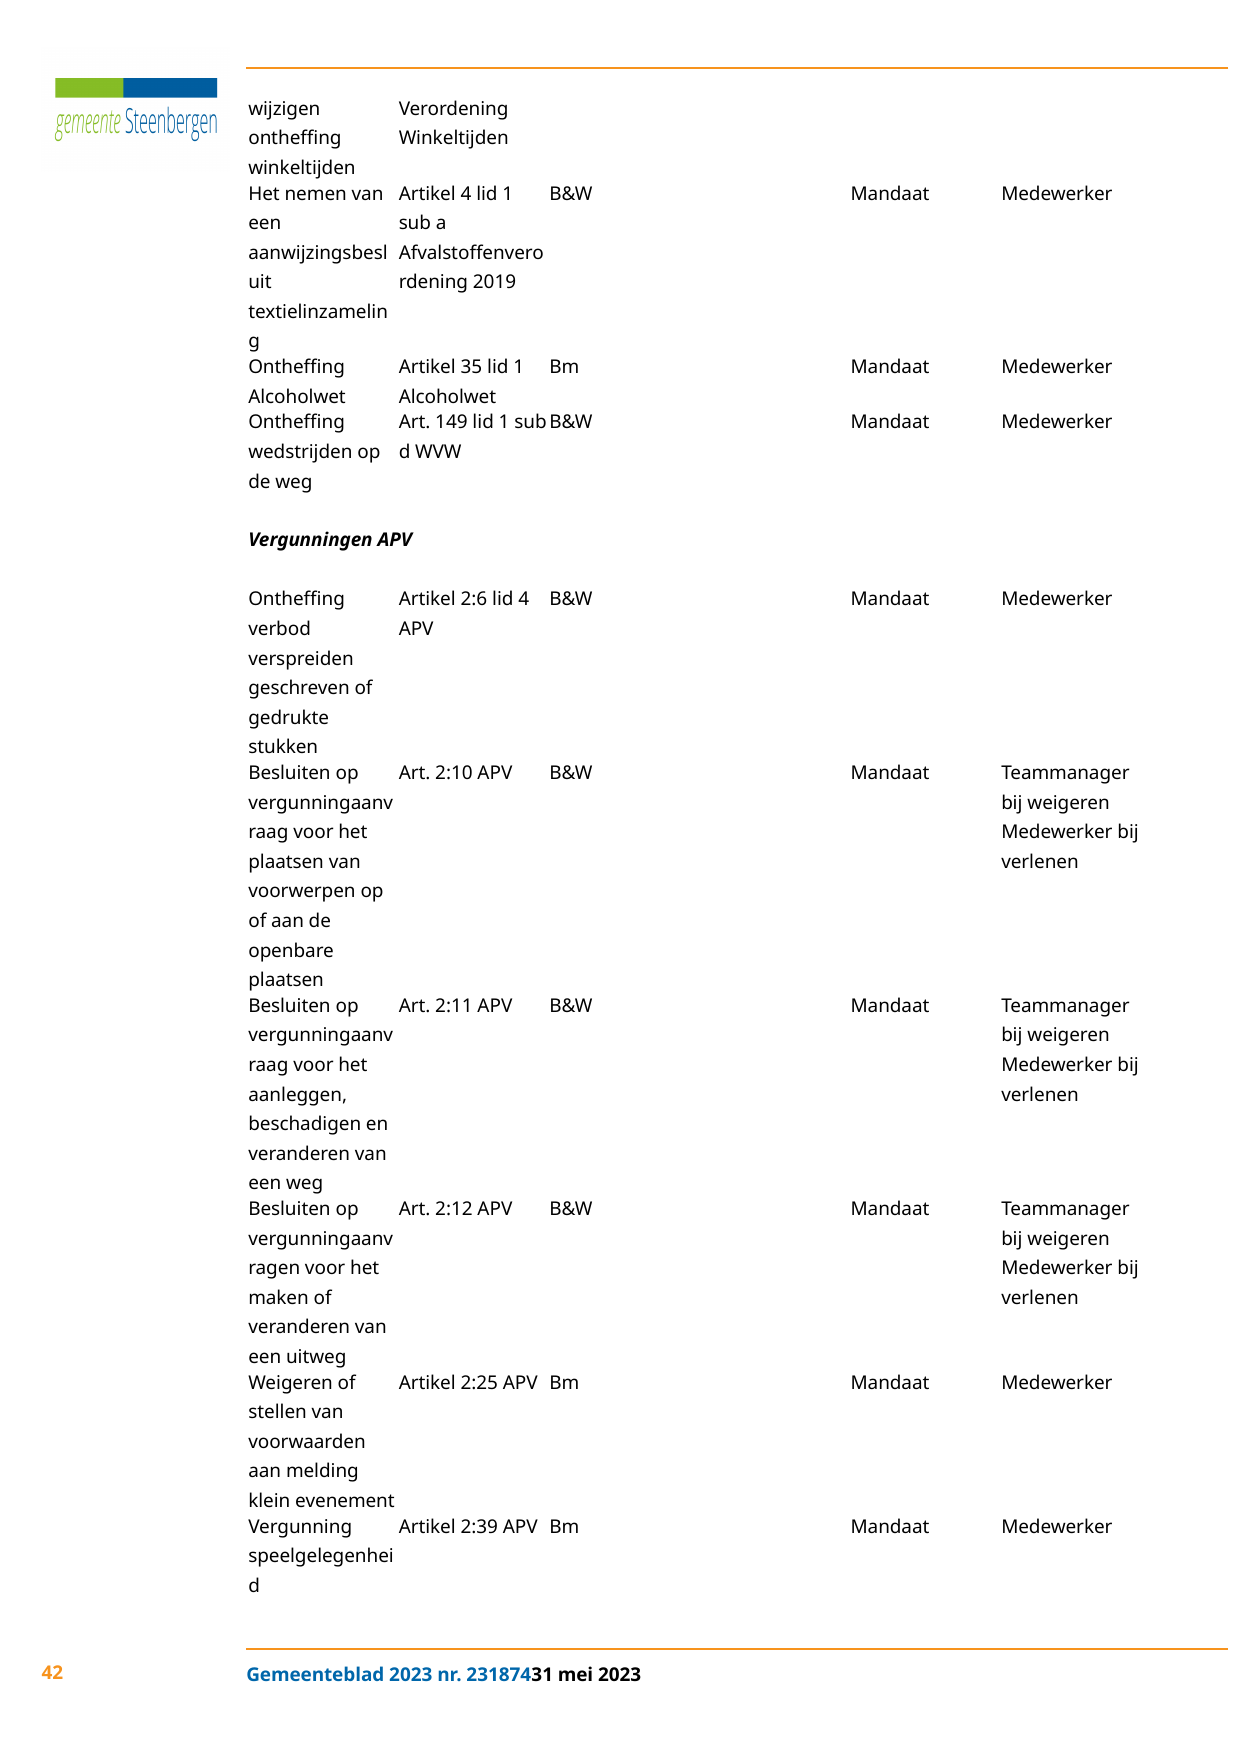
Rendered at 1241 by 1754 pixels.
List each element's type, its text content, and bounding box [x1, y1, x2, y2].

table_cell Medewerker [1001, 1369, 1152, 1513]
table_cell Art. 2:11 APV [399, 992, 549, 1195]
table_cell [549, 95, 700, 180]
table_cell B&W [549, 409, 700, 493]
table_cell [700, 180, 850, 353]
table_cell Mandaat [850, 180, 1001, 353]
table_header B&W [549, 586, 700, 759]
table_cell Mandaat [850, 1195, 1001, 1369]
table_cell [700, 759, 850, 992]
table_cell Art. 2:10 APV [399, 759, 549, 992]
table_cell [1001, 95, 1152, 180]
table_cell Teammanager bij weigeren Medewerker bij verlenen [1001, 992, 1152, 1195]
table_header Ontheffing verbod verspreiden geschreven of gedrukte stukken [248, 586, 398, 759]
table_cell Medewerker [1001, 409, 1152, 493]
table_header Mandaat [850, 586, 1001, 759]
table_cell Art. 2:12 APV [399, 1195, 549, 1369]
table_cell Mandaat [850, 992, 1001, 1195]
table_cell Ontheffing Alcoholwet [248, 353, 398, 409]
table_cell Het nemen van een aanwijzingsbesluit textielinzameling [248, 180, 398, 353]
table_cell [700, 1369, 850, 1513]
table_cell [700, 1195, 850, 1369]
table_cell B&W [549, 992, 700, 1195]
table_cell Teammanager bij weigeren Medewerker bij verlenen [1001, 1195, 1152, 1369]
table_cell Art. 149 lid 1 sub d WVW [399, 409, 549, 493]
table_cell Weigeren of stellen van voorwaarden aan melding klein evenement [248, 1369, 398, 1513]
table_cell Medewerker [1001, 180, 1152, 353]
table_cell B&W [549, 759, 700, 992]
table_cell [700, 353, 850, 409]
table_cell Bm [549, 1513, 700, 1598]
table_cell [850, 95, 1001, 180]
table_cell Artikel 35 lid 1 Alcoholwet [399, 353, 549, 409]
table_cell Mandaat [850, 1513, 1001, 1598]
table_cell Verordening Winkeltijden [399, 95, 549, 180]
table_cell Besluiten op vergunningaanvragen voor het maken of veranderen van een uitweg [248, 1195, 398, 1369]
table_cell Artikel 4 lid 1 sub a Afvalstoffenverordening 2019 [399, 180, 549, 353]
table_cell Mandaat [850, 759, 1001, 992]
table_cell B&W [549, 1195, 700, 1369]
table_cell Artikel 2:25 APV [399, 1369, 549, 1513]
table_header Artikel 2:6 lid 4 APV [399, 586, 549, 759]
table_cell Teammanager bij weigeren Medewerker bij verlenen [1001, 759, 1152, 992]
table_cell Besluiten op vergunningaanvraag voor het plaatsen van voorwerpen op of aan de openbare plaatsen [248, 759, 398, 992]
table_cell [700, 992, 850, 1195]
picture [41, 47, 231, 172]
table_cell Vergunning speelgelegenheid [248, 1513, 398, 1598]
table_cell Besluiten op vergunningaanvraag voor het aanleggen, beschadigen en veranderen van een weg [248, 992, 398, 1195]
table_cell Bm [549, 1369, 700, 1513]
table_cell Mandaat [850, 1369, 1001, 1513]
table_cell Medewerker [1001, 353, 1152, 409]
table_cell Mandaat [850, 353, 1001, 409]
table_cell Medewerker [1001, 1513, 1152, 1598]
table_cell [700, 95, 850, 180]
table_cell [700, 409, 850, 493]
table_cell wijzigen ontheffing winkeltijden [248, 95, 398, 180]
table_cell Bm [549, 353, 700, 409]
table_cell [700, 1513, 850, 1598]
table_cell Mandaat [850, 409, 1001, 493]
table_header [700, 586, 850, 759]
table_header Medewerker [1001, 586, 1152, 759]
table_cell Artikel 2:39 APV [399, 1513, 549, 1598]
table_cell Ontheffing wedstrijden op de weg [248, 409, 398, 493]
table_cell B&W [549, 180, 700, 353]
text Vergunningen APV [248, 526, 1152, 552]
